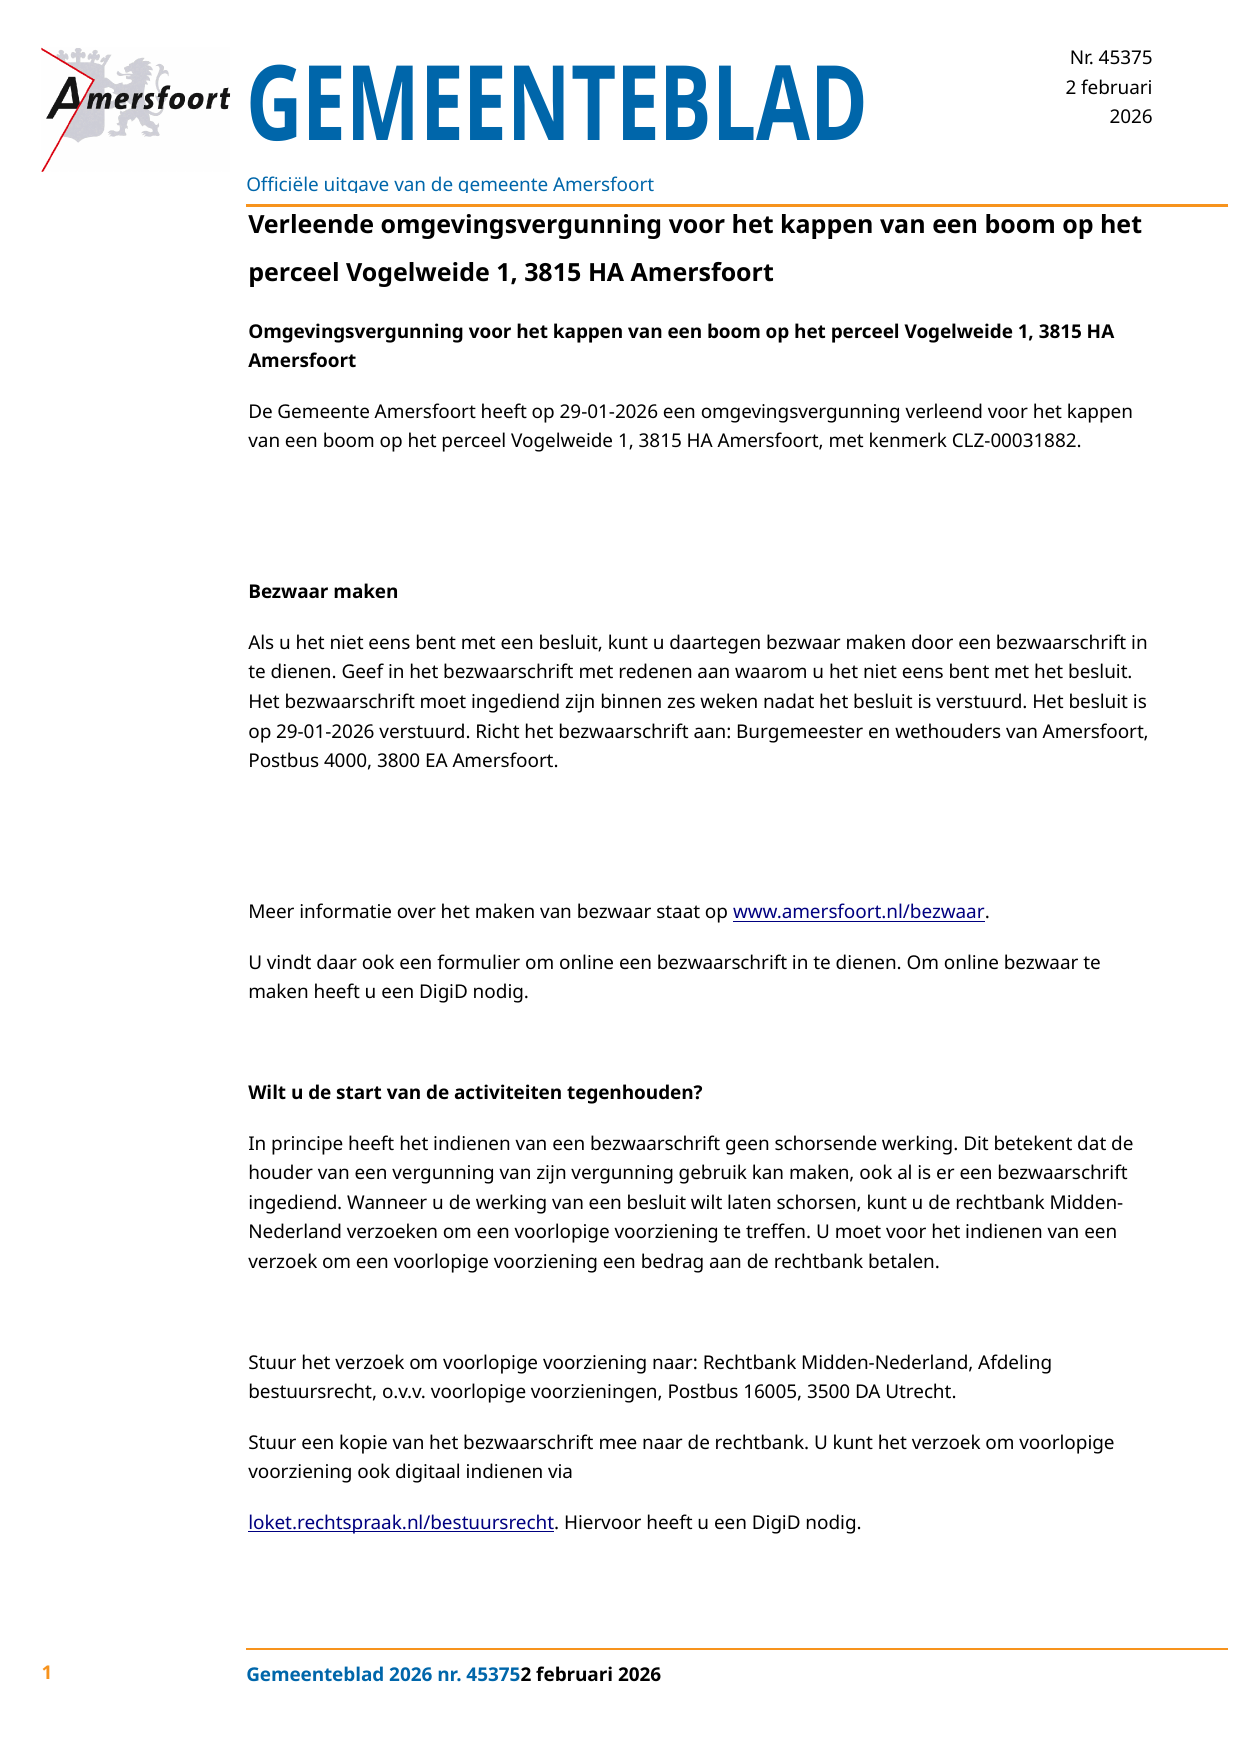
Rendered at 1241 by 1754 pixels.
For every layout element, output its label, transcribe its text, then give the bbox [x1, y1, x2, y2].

text Omgevingsvergunning voor het kappen van een boom op het perceel Vogelweide 1, 3815 HA Amersfoort [248, 318, 1152, 373]
text loket.rechtspraak.nl/bestuursrecht. Hiervoor heeft u een DigiD nodig. [248, 1509, 1152, 1535]
text In principe heeft het indienen van een bezwaarschrift geen schorsende werking. Dit betekent dat de houder van een vergunning van zijn vergunning gebruik kan maken, ook al is er een bezwaarschrift ingediend. Wanneer u de werking van een besluit wilt laten schorsen, kunt u de rechtbank Midden-Nederland verzoeken om een voorlopige voorziening te treffen. U moet voor het indienen van een verzoek om een voorlopige voorziening een bedrag aan de rechtbank betalen. [248, 1130, 1152, 1274]
text De Gemeente Amersfoort heeft op 29-01-2026 een omgevingsvergunning verleend voor het kappen van een boom op het perceel Vogelweide 1, 3815 HA Amersfoort, met kenmerk CLZ-00031882. [248, 398, 1152, 453]
text Stuur het verzoek om voorlopige voorziening naar: Rechtbank Midden-Nederland, Afdeling bestuursrecht, o.v.v. voorlopige voorzieningen, Postbus 16005, 3500 DA Utrecht. [248, 1349, 1152, 1404]
text Bezwaar maken [248, 579, 1152, 604]
text Stuur een kopie van het bezwaarschrift mee naar de rechtbank. U kunt het verzoek om voorlopige voorziening ook digitaal indienen via [248, 1429, 1152, 1484]
text Wilt u de start van de activiteiten tegenhouden? [248, 1079, 1152, 1105]
picture [41, 47, 231, 172]
text Meer informatie over het maken van bezwaar staat op www.amersfoort.nl/bezwaar. [248, 899, 1152, 924]
text Verleende omgevingsvergunning voor het kappen van een boom op het perceel Vogelweide 1, 3815 HA Amersfoort [248, 207, 1152, 288]
text Als u het niet eens bent met een besluit, kunt u daartegen bezwaar maken door een bezwaarschrift in te dienen. Geef in het bezwaarschrift met redenen aan waarom u het niet eens bent met het besluit. Het bezwaarschrift moet ingediend zijn binnen zes weken nadat het besluit is verstuurd. Het besluit is op 29-01-2026 verstuurd. Richt het bezwaarschrift aan: Burgemeester en wethouders van Amersfoort, Postbus 4000, 3800 EA Amersfoort. [248, 629, 1152, 773]
text U vindt daar ook een formulier om online een bezwaarschrift in te dienen. Om online bezwaar te maken heeft u een DigiD nodig. [248, 949, 1152, 1004]
